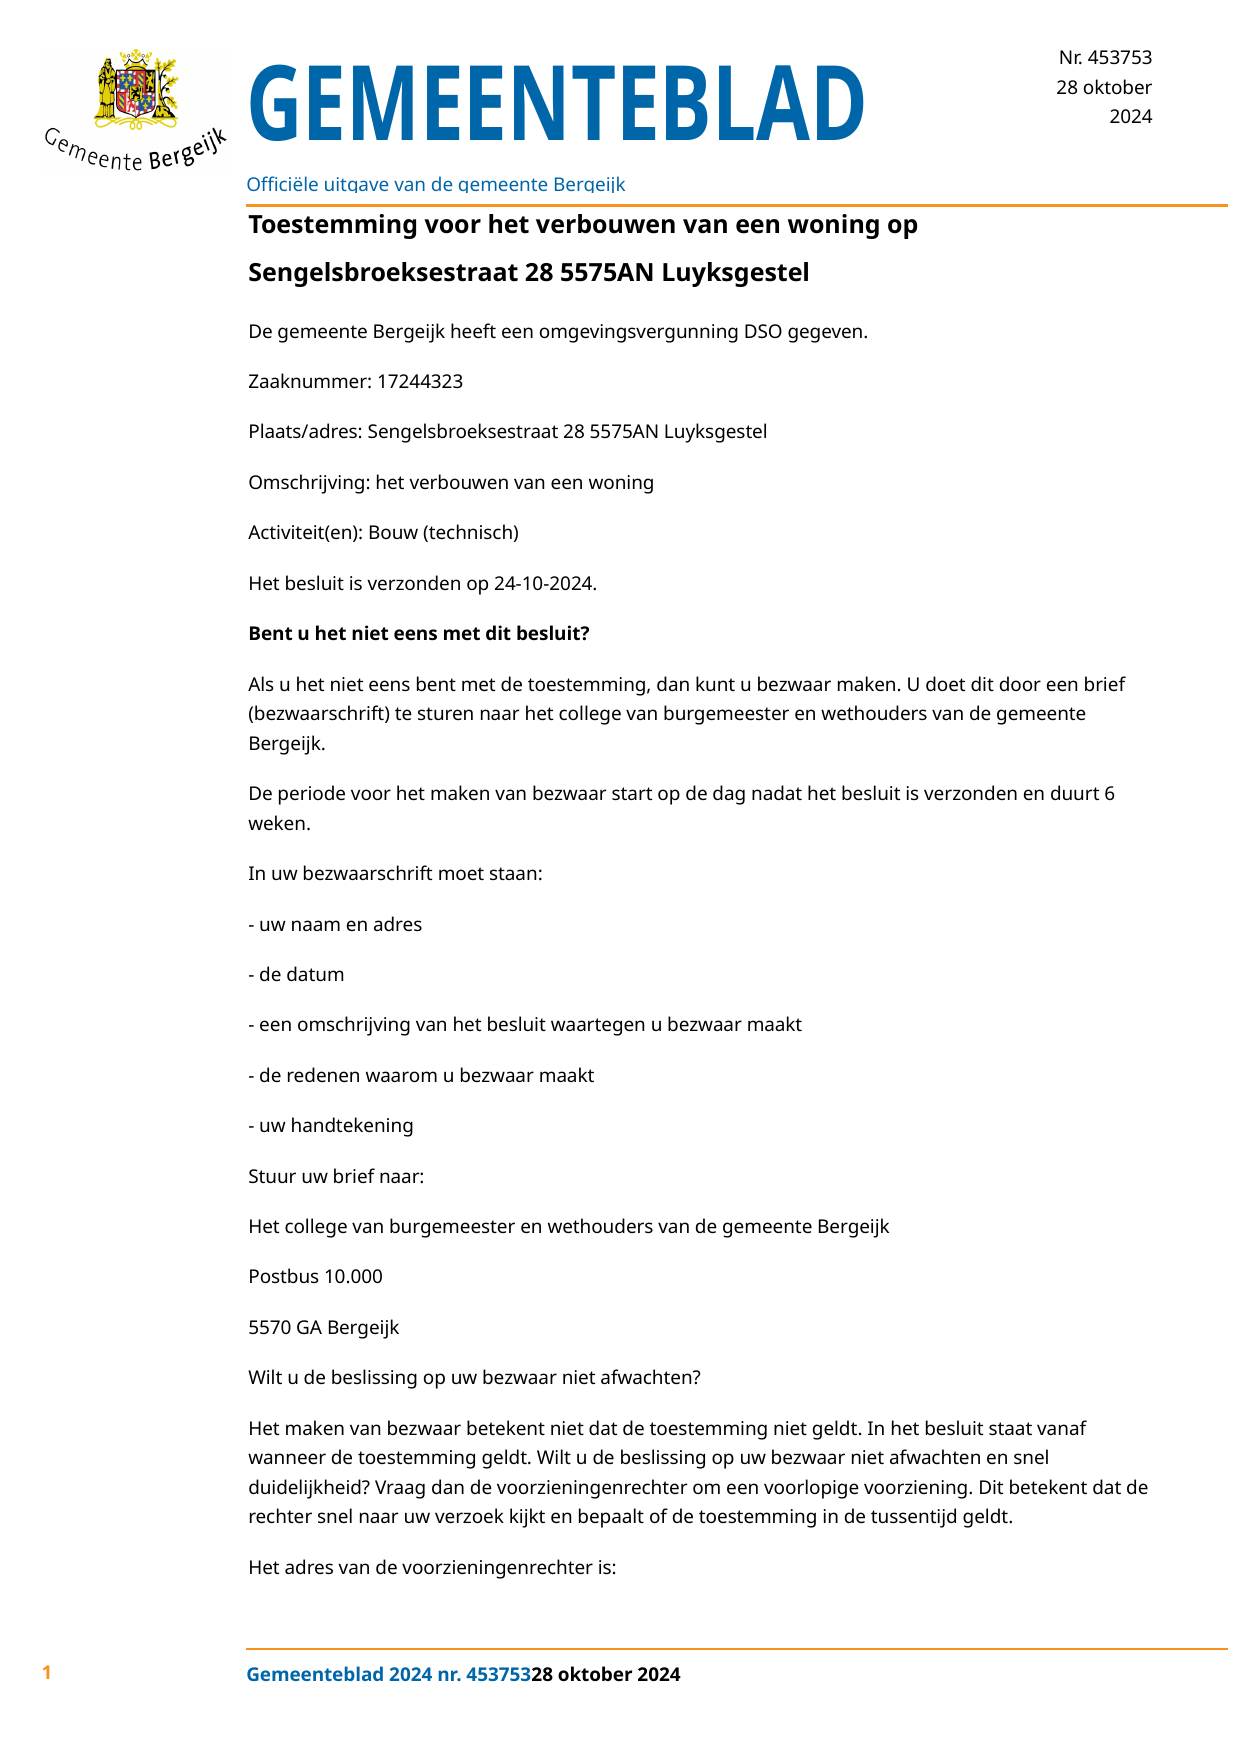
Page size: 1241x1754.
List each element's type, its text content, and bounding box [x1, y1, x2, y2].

text Postbus 10.000 [248, 1264, 1152, 1289]
text Het adres van de voorzieningenrechter is: [248, 1554, 1152, 1580]
text De gemeente Bergeijk heeft een omgevingsvergunning DSO gegeven. [248, 318, 1152, 344]
text Zaaknummer: 17244323 [248, 368, 1152, 394]
text In uw bezwaarschrift moet staan: [248, 860, 1152, 886]
text Als u het niet eens bent met de toestemming, dan kunt u bezwaar maken. U doet dit door een brief (bezwaarschrift) te sturen naar het college van burgemeester en wethouders van de gemeente Bergeijk. [248, 671, 1152, 756]
text - de datum [248, 961, 1152, 987]
text - uw naam en adres [248, 911, 1152, 937]
text - de redenen waarom u bezwaar maakt [248, 1062, 1152, 1088]
text Toestemming voor het verbouwen van een woning op Sengelsbroeksestraat 28 5575AN Luyksgestel [248, 207, 1152, 288]
text 5570 GA Bergeijk [248, 1314, 1152, 1340]
text Stuur uw brief naar: [248, 1163, 1152, 1189]
text Bent u het niet eens met dit besluit? [248, 620, 1152, 646]
text Wilt u de beslissing op uw bezwaar niet afwachten? [248, 1364, 1152, 1390]
text - uw handtekening [248, 1112, 1152, 1138]
text Het besluit is verzonden op 24-10-2024. [248, 570, 1152, 596]
text Het college van burgemeester en wethouders van de gemeente Bergeijk [248, 1213, 1152, 1239]
text Omschrijving: het verbouwen van een woning [248, 469, 1152, 495]
picture [41, 47, 231, 172]
text - een omschrijving van het besluit waartegen u bezwaar maakt [248, 1012, 1152, 1037]
text Plaats/adres: Sengelsbroeksestraat 28 5575AN Luyksgestel [248, 419, 1152, 444]
text De periode voor het maken van bezwaar start op de dag nadat het besluit is verzonden en duurt 6 weken. [248, 780, 1152, 836]
text Het maken van bezwaar betekent niet dat de toestemming niet geldt. In het besluit staat vanaf wanneer de toestemming geldt. Wilt u de beslissing op uw bezwaar niet afwachten en snel duidelijkheid? Vraag dan de voorzieningenrechter om een voorlopige voorziening. Dit betekent dat de rechter snel naar uw verzoek kijkt en bepaalt of de toestemming in de tussentijd geldt. [248, 1415, 1152, 1529]
text Activiteit(en): Bouw (technisch) [248, 519, 1152, 545]
